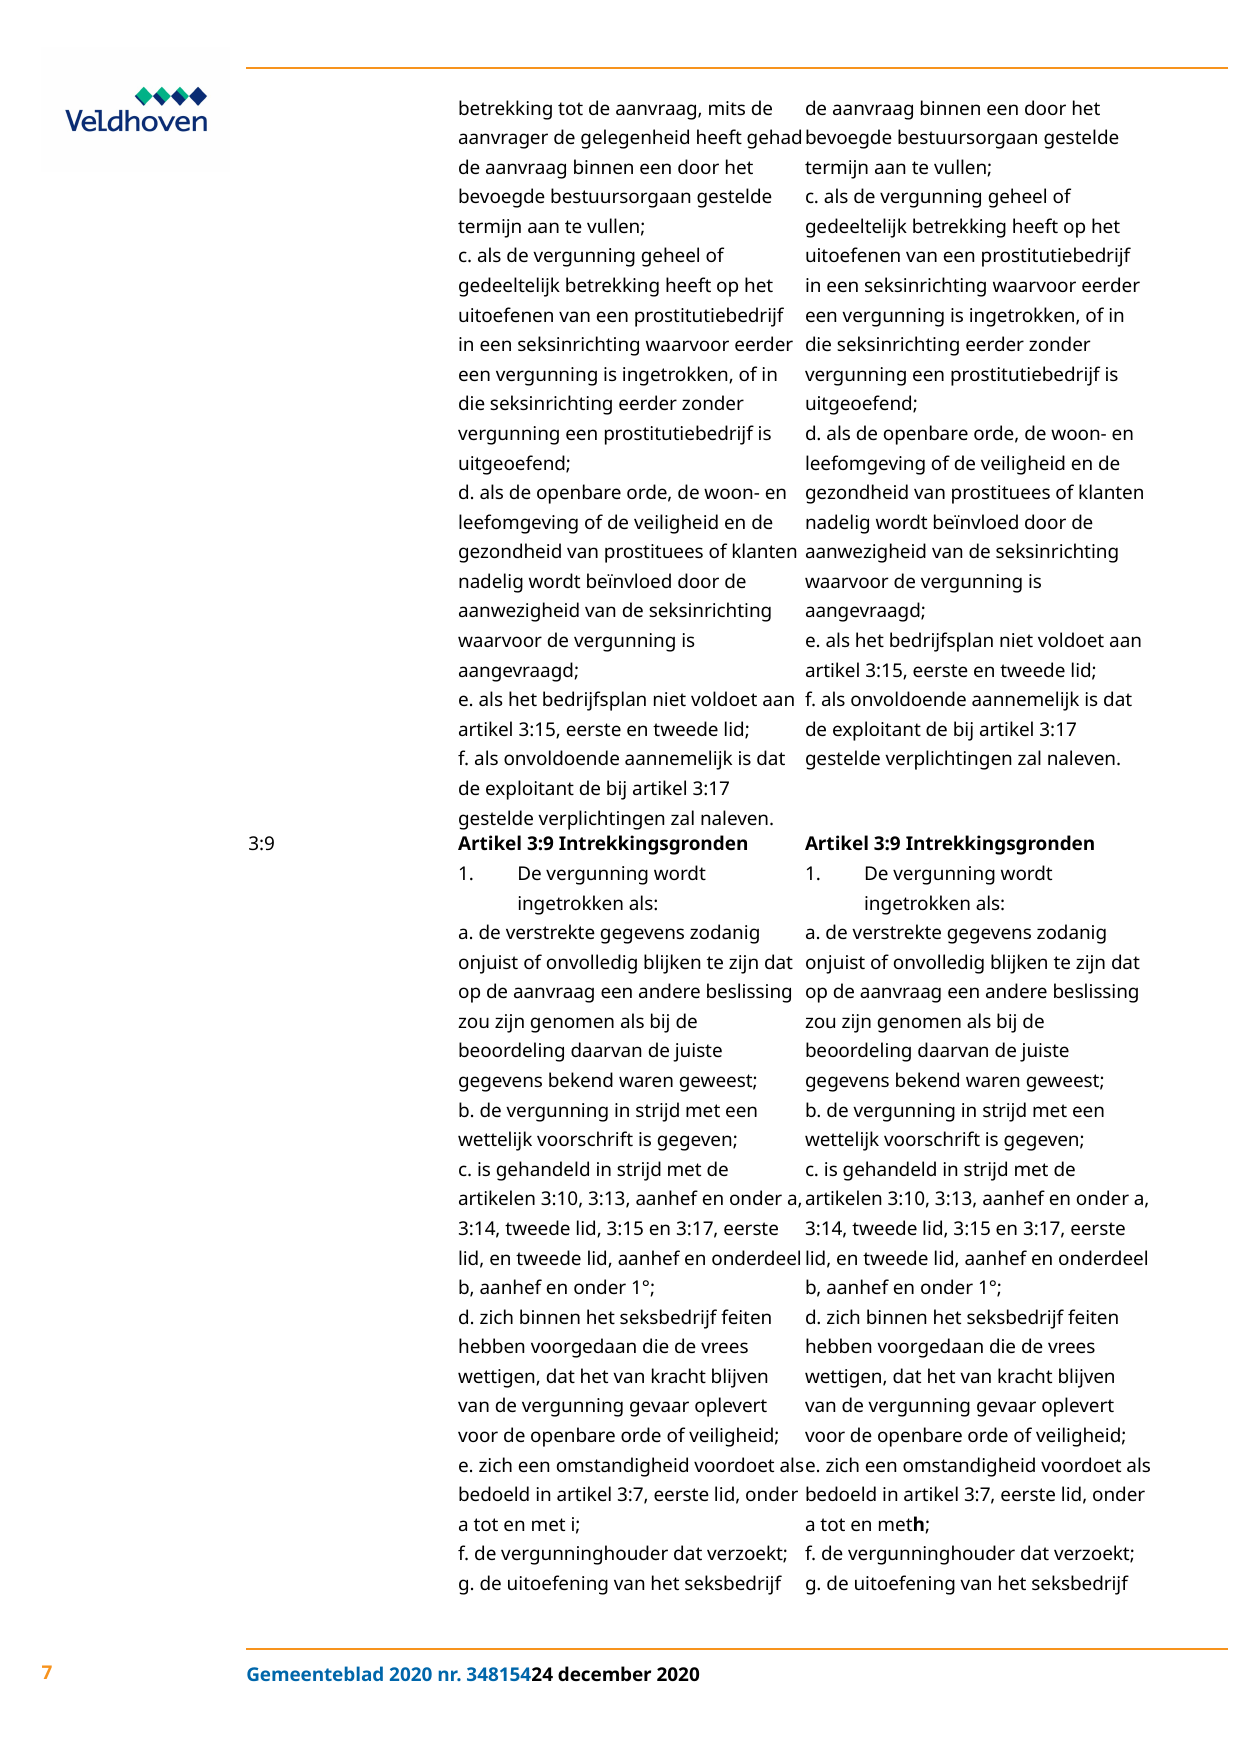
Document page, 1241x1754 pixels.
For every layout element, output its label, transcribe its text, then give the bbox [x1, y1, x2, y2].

picture [41, 47, 231, 172]
table_cell Artikel 3:9 Intrekkingsgronden De vergunning wordt ingetrokken als: a. de verstrekte gegevens zodanig onjuist of onvolledig blijken te zijn dat op de aanvraag een andere beslissing zou zijn genomen als bij de beoordeling daarvan de juiste gegevens bekend waren geweest; b. de vergunning in strijd met een wettelijk voorschrift is gegeven; c. is gehandeld in strijd met de artikelen 3:10, 3:13, aanhef en onder a, 3:14, tweede lid, 3:15 en 3:17, eerste lid, en tweede lid, aanhef en onderdeel b, aanhef en onder 1°; d. zich binnen het seksbedrijf feiten hebben voorgedaan die de vrees wettigen, dat het van kracht blijven van de vergunning gevaar oplevert voor de openbare orde of veiligheid; e. zich een omstandigheid voordoet als bedoeld in artikel 3:7, eerste lid, onder a tot en meth; f. de vergunninghouder dat verzoekt; g. de uitoefening van het seksbedrijf [805, 831, 1152, 1596]
table_cell 3:9 [248, 831, 458, 1596]
table_cell [248, 95, 458, 831]
table_cell betrekking tot de aanvraag, mits de aanvrager de gelegenheid heeft gehad de aanvraag binnen een door het bevoegde bestuursorgaan gestelde termijn aan te vullen; c. als de vergunning geheel of gedeeltelijk betrekking heeft op het uitoefenen van een prostitutiebedrijf in een seksinrichting waarvoor eerder een vergunning is ingetrokken, of in die seksinrichting eerder zonder vergunning een prostitutiebedrijf is uitgeoefend; d. als de openbare orde, de woon- en leefomgeving of de veiligheid en de gezondheid van prostituees of klanten nadelig wordt beïnvloed door de aanwezigheid van de seksinrichting waarvoor de vergunning is aangevraagd; e. als het bedrijfsplan niet voldoet aan artikel 3:15, eerste en tweede lid; f. als onvoldoende aannemelijk is dat de exploitant de bij artikel 3:17 gestelde verplichtingen zal naleven. [458, 95, 805, 831]
table_cell de aanvraag binnen een door het bevoegde bestuursorgaan gestelde termijn aan te vullen; c. als de vergunning geheel of gedeeltelijk betrekking heeft op het uitoefenen van een prostitutiebedrijf in een seksinrichting waarvoor eerder een vergunning is ingetrokken, of in die seksinrichting eerder zonder vergunning een prostitutiebedrijf is uitgeoefend; d. als de openbare orde, de woon- en leefomgeving of de veiligheid en de gezondheid van prostituees of klanten nadelig wordt beïnvloed door de aanwezigheid van de seksinrichting waarvoor de vergunning is aangevraagd; e. als het bedrijfsplan niet voldoet aan artikel 3:15, eerste en tweede lid; f. als onvoldoende aannemelijk is dat de exploitant de bij artikel 3:17 gestelde verplichtingen zal naleven. [805, 95, 1152, 831]
table_cell Artikel 3:9 Intrekkingsgronden De vergunning wordt ingetrokken als: a. de verstrekte gegevens zodanig onjuist of onvolledig blijken te zijn dat op de aanvraag een andere beslissing zou zijn genomen als bij de beoordeling daarvan de juiste gegevens bekend waren geweest; b. de vergunning in strijd met een wettelijk voorschrift is gegeven; c. is gehandeld in strijd met de artikelen 3:10, 3:13, aanhef en onder a, 3:14, tweede lid, 3:15 en 3:17, eerste lid, en tweede lid, aanhef en onderdeel b, aanhef en onder 1°; d. zich binnen het seksbedrijf feiten hebben voorgedaan die de vrees wettigen, dat het van kracht blijven van de vergunning gevaar oplevert voor de openbare orde of veiligheid; e. zich een omstandigheid voordoet als bedoeld in artikel 3:7, eerste lid, onder a tot en met i; f. de vergunninghouder dat verzoekt; g. de uitoefening van het seksbedrijf [458, 831, 805, 1596]
